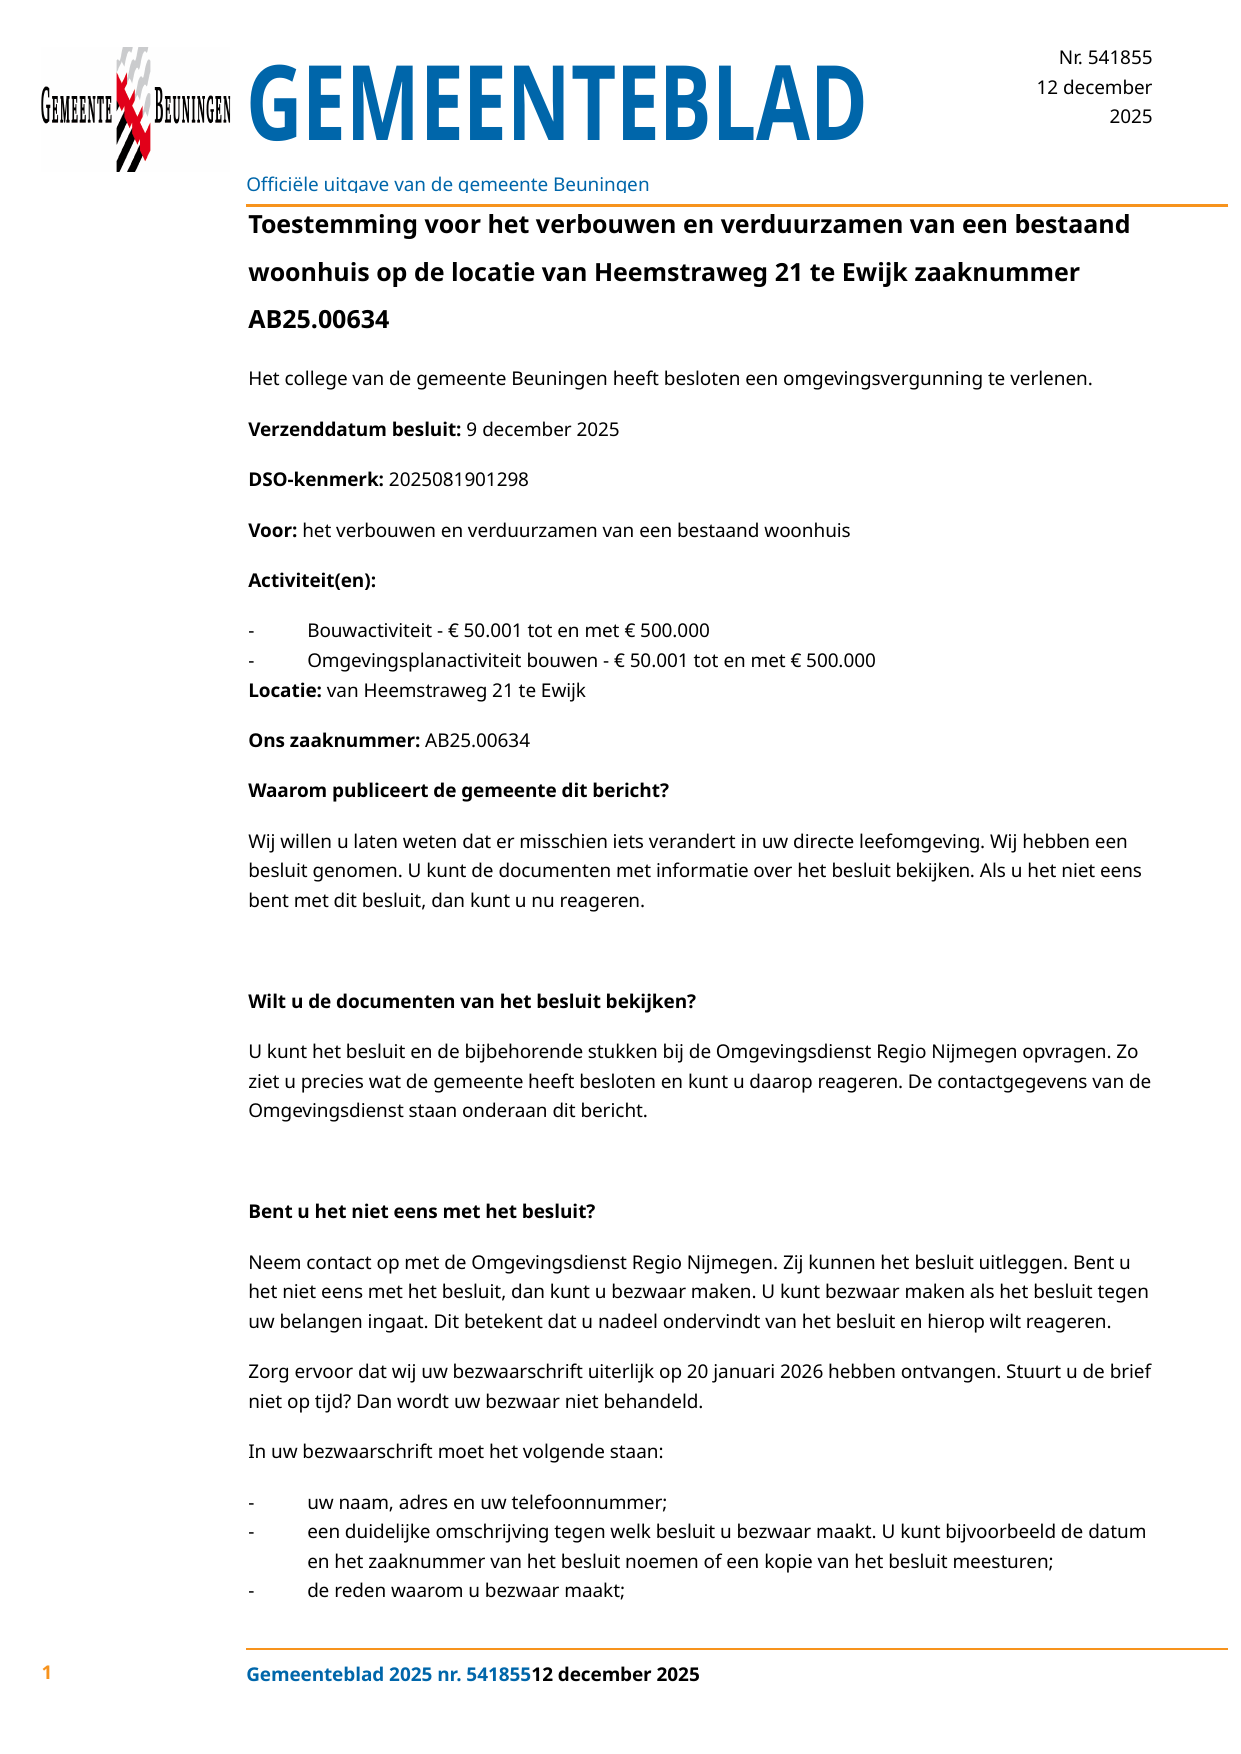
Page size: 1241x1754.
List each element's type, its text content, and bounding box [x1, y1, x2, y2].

list uw naam, adres en uw telefoonnummer; [248, 1489, 1152, 1514]
text Voor: het verbouwen en verduurzamen van een bestaand woonhuis [248, 517, 1152, 542]
text Locatie: van Heemstraweg 21 te Ewijk [248, 677, 1152, 702]
text DSO-kenmerk: 2025081901298 [248, 466, 1152, 492]
text Activiteit(en): [248, 567, 1152, 593]
text Bent u het niet eens met het besluit? [248, 1198, 1152, 1224]
text Wij willen u laten weten dat er misschien iets verandert in uw directe leefomgeving. Wij hebben een besluit genomen. U kunt de documenten met informatie over het besluit bekijken. Als u het niet eens bent met dit besluit, dan kunt u nu reageren. [248, 828, 1152, 913]
text In uw bezwaarschrift moet het volgende staan: [248, 1438, 1152, 1464]
text Waarom publiceert de gemeente dit bericht? [248, 778, 1152, 803]
text Wilt u de documenten van het besluit bekijken? [248, 988, 1152, 1014]
text Zorg ervoor dat wij uw bezwaarschrift uiterlijk op 20 januari 2026 hebben ontvangen. Stuurt u de brief niet op tijd? Dan wordt uw bezwaar niet behandeld. [248, 1358, 1152, 1414]
text Verzenddatum besluit: 9 december 2025 [248, 416, 1152, 442]
text U kunt het besluit en de bijbehorende stukken bij de Omgevingsdienst Regio Nijmegen opvragen. Zo ziet u precies wat de gemeente heeft besloten en kunt u daarop reageren. De contactgegevens van de Omgevingsdienst staan onderaan dit bericht. [248, 1038, 1152, 1123]
text Het college van de gemeente Beuningen heeft besloten een omgevingsvergunning te verlenen. [248, 366, 1152, 391]
picture [41, 47, 231, 172]
list Bouwactiviteit - € 50.001 tot en met € 500.000 [248, 618, 1152, 643]
list Omgevingsplanactiviteit bouwen - € 50.001 tot en met € 500.000 [248, 647, 1152, 673]
list een duidelijke omschrijving tegen welk besluit u bezwaar maakt. U kunt bijvoorbeeld de datum en het zaaknummer van het besluit noemen of een kopie van het besluit meesturen; [248, 1518, 1152, 1574]
text Neem contact op met de Omgevingsdienst Regio Nijmegen. Zij kunnen het besluit uitleggen. Bent u het niet eens met het besluit, dan kunt u bezwaar maken. U kunt bezwaar maken als het besluit tegen uw belangen ingaat. Dit betekent dat u nadeel ondervindt van het besluit en hierop wilt reageren. [248, 1249, 1152, 1334]
text Ons zaaknummer: AB25.00634 [248, 727, 1152, 753]
list de reden waarom u bezwaar maakt; [248, 1578, 1152, 1603]
text Toestemming voor het verbouwen en verduurzamen van een bestaand woonhuis op de locatie van Heemstraweg 21 te Ewijk zaaknummer AB25.00634 [248, 207, 1152, 336]
